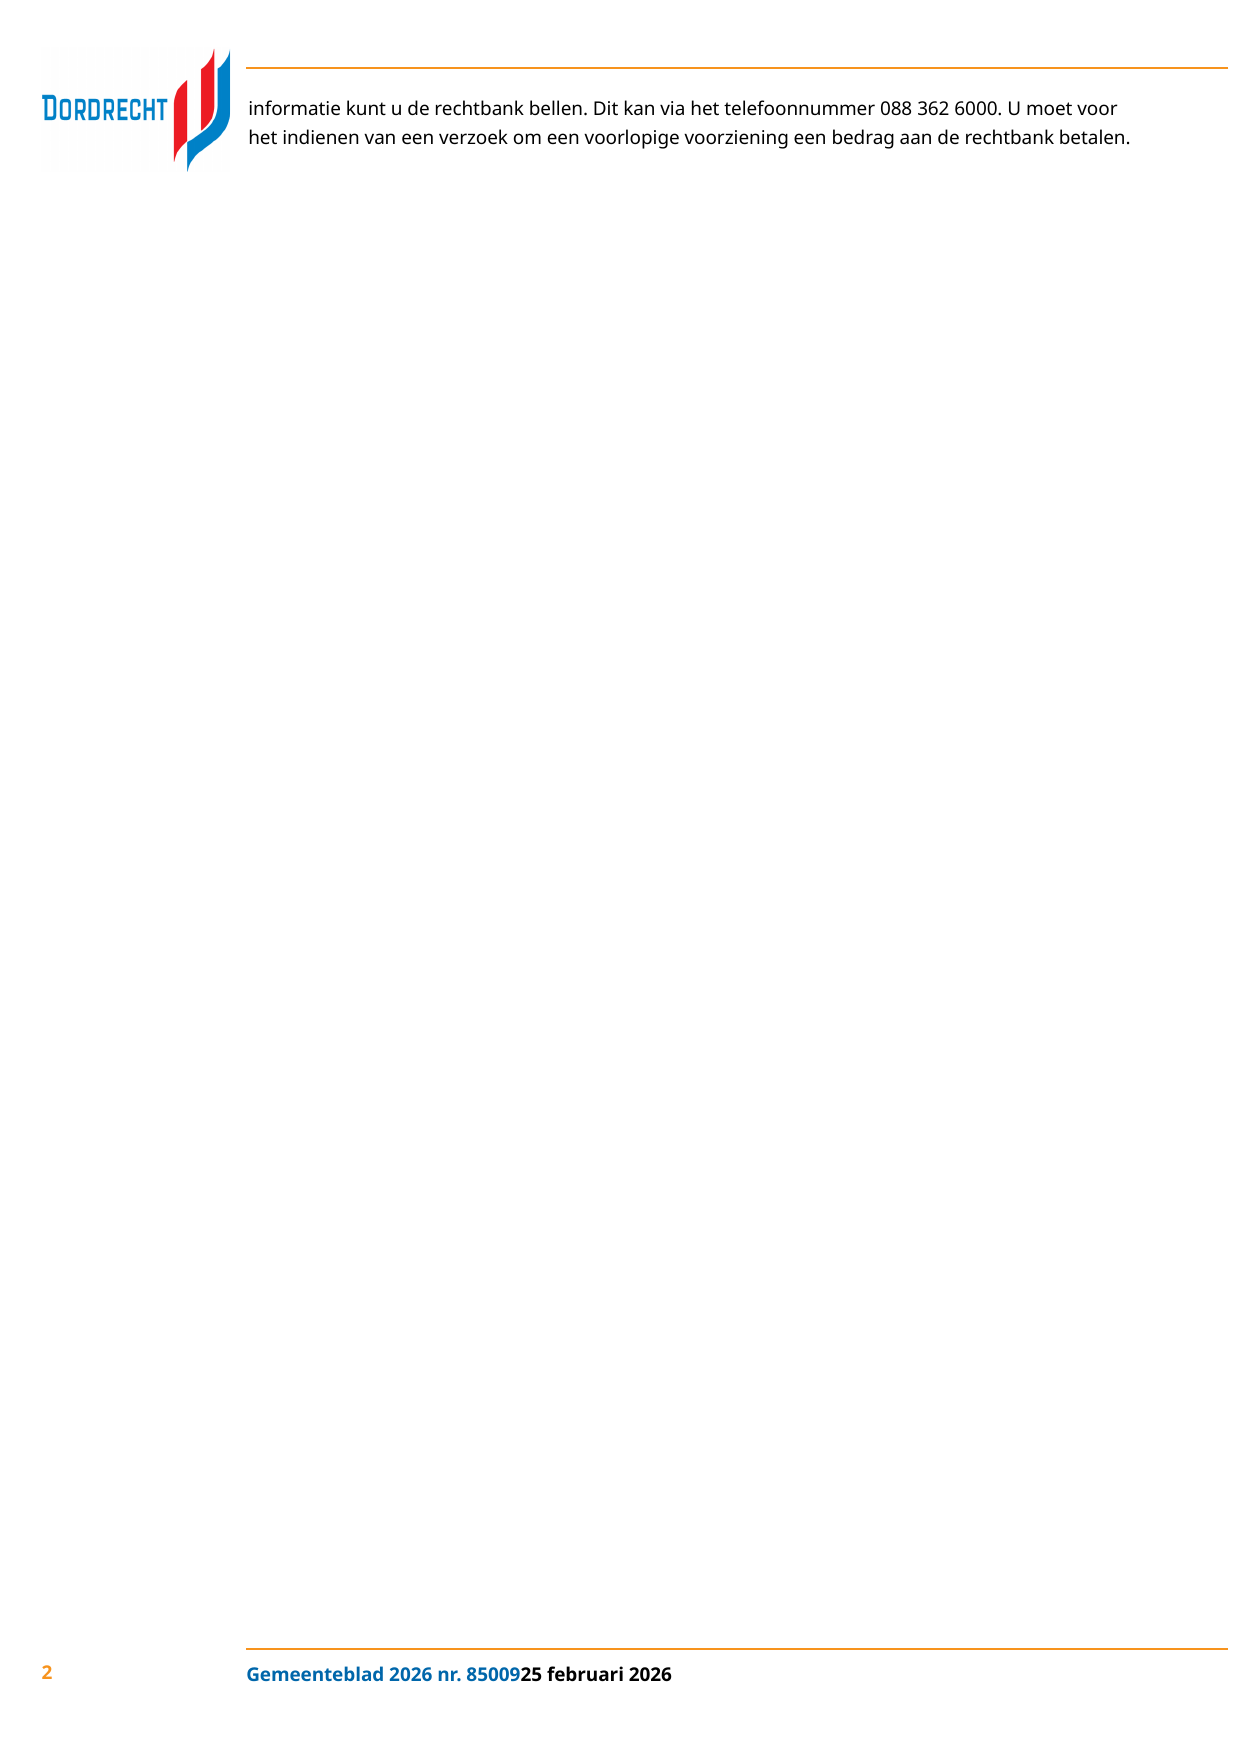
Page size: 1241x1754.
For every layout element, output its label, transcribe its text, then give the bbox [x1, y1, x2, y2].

picture [41, 47, 231, 172]
text informatie kunt u de rechtbank bellen. Dit kan via het telefoonnummer 088 362 6000. U moet voor het indienen van een verzoek om een voorlopige voorziening een bedrag aan de rechtbank betalen. [248, 95, 1152, 150]
